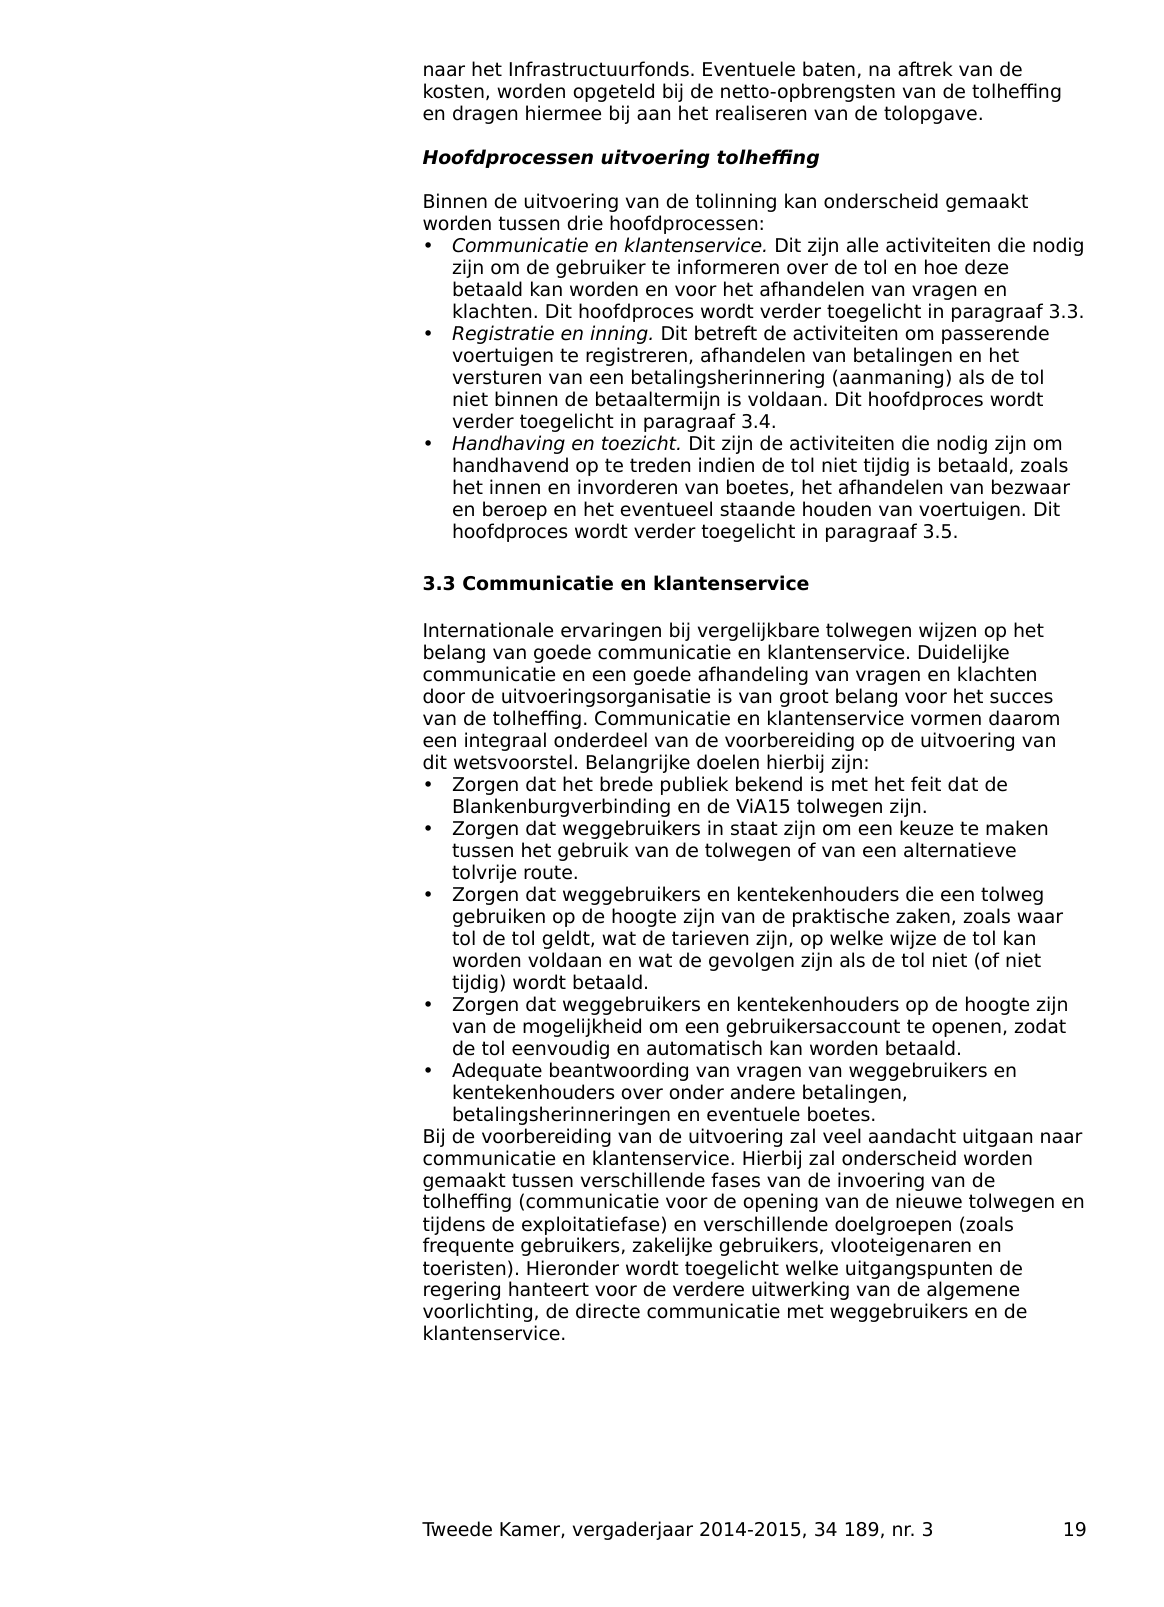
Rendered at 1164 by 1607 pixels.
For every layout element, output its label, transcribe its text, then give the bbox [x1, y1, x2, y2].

text • Registratie en inning. Dit betreft de activiteiten om passerende voertuigen te registreren, afhandelen van betalingen en het versturen van een betalingsherinnering (aanmaning) als de tol niet binnen de betaaltermijn is voldaan. Dit hoofdproces wordt verder toegelicht in paragraaf 3.4. [422, 323, 1087, 433]
text Bij de voorbereiding van de uitvoering zal veel aandacht uitgaan naar communicatie en klantenservice. Hierbij zal onderscheid worden gemaakt tussen verschillende fases van de invoering van de tolheffing (communicatie voor de opening van de nieuwe tolwegen en tijdens de exploitatiefase) en verschillende doelgroepen (zoals frequente gebruikers, zakelijke gebruikers, vlooteigenaren en toeristen). Hieronder wordt toegelicht welke uitgangspunten de regering hanteert voor de verdere uitwerking van de algemene voorlichting, de directe communicatie met weggebruikers en de klantenservice. [422, 1126, 1087, 1345]
text Internationale ervaringen bij vergelijkbare tolwegen wijzen op het belang van goede communicatie en klantenservice. Duidelijke communicatie en een goede afhandeling van vragen en klachten door de uitvoeringsorganisatie is van groot belang voor het succes van de tolheffing. Communicatie en klantenservice vormen daarom een integraal onderdeel van de voorbereiding op de uitvoering van dit wetsvoorstel. Belangrijke doelen hierbij zijn: [422, 620, 1087, 774]
text • Zorgen dat het brede publiek bekend is met het feit dat de Blankenburgverbinding en de ViA15 tolwegen zijn. [422, 774, 1087, 818]
text • Zorgen dat weggebruikers en kentekenhouders die een tolweg gebruiken op de hoogte zijn van de praktische zaken, zoals waar tol de tol geldt, wat de tarieven zijn, op welke wijze de tol kan worden voldaan en wat de gevolgen zijn als de tol niet (of niet tijdig) wordt betaald. [422, 884, 1087, 994]
text • Adequate beantwoording van vragen van weggebruikers en kentekenhouders over onder andere betalingen, betalingsherinneringen en eventuele boetes. [422, 1059, 1087, 1126]
text Binnen de uitvoering van de tolinning kan onderscheid gemaakt worden tussen drie hoofdprocessen: [422, 191, 1087, 235]
text • Zorgen dat weggebruikers in staat zijn om een keuze te maken tussen het gebruik van de tolwegen of van een alternatieve tolvrije route. [422, 818, 1087, 884]
text naar het Infrastructuurfonds. Eventuele baten, na aftrek van de kosten, worden opgeteld bij de netto-opbrengsten van de tolheffing en dragen hiermee bij aan het realiseren van de tolopgave. [422, 59, 1087, 125]
text • Handhaving en toezicht. Dit zijn de activiteiten die nodig zijn om handhavend op te treden indien de tol niet tijdig is betaald, zoals het innen en invorderen van boetes, het afhandelen van bezwaar en beroep en het eventueel staande houden van voertuigen. Dit hoofdproces wordt verder toegelicht in paragraaf 3.5. [422, 433, 1087, 543]
text • Communicatie en klantenservice. Dit zijn alle activiteiten die nodig zijn om de gebruiker te informeren over de tol en hoe deze betaald kan worden en voor het afhandelen van vragen en klachten. Dit hoofdproces wordt verder toegelicht in paragraaf 3.3. [422, 235, 1087, 323]
subtitle 3.3 Communicatie en klantenservice [422, 573, 1087, 595]
text • Zorgen dat weggebruikers en kentekenhouders op de hoogte zijn van de mogelijkheid om een gebruikersaccount te openen, zodat de tol eenvoudig en automatisch kan worden betaald. [422, 994, 1087, 1059]
subtitle Hoofdprocessen uitvoering tolheffing [422, 147, 1087, 169]
